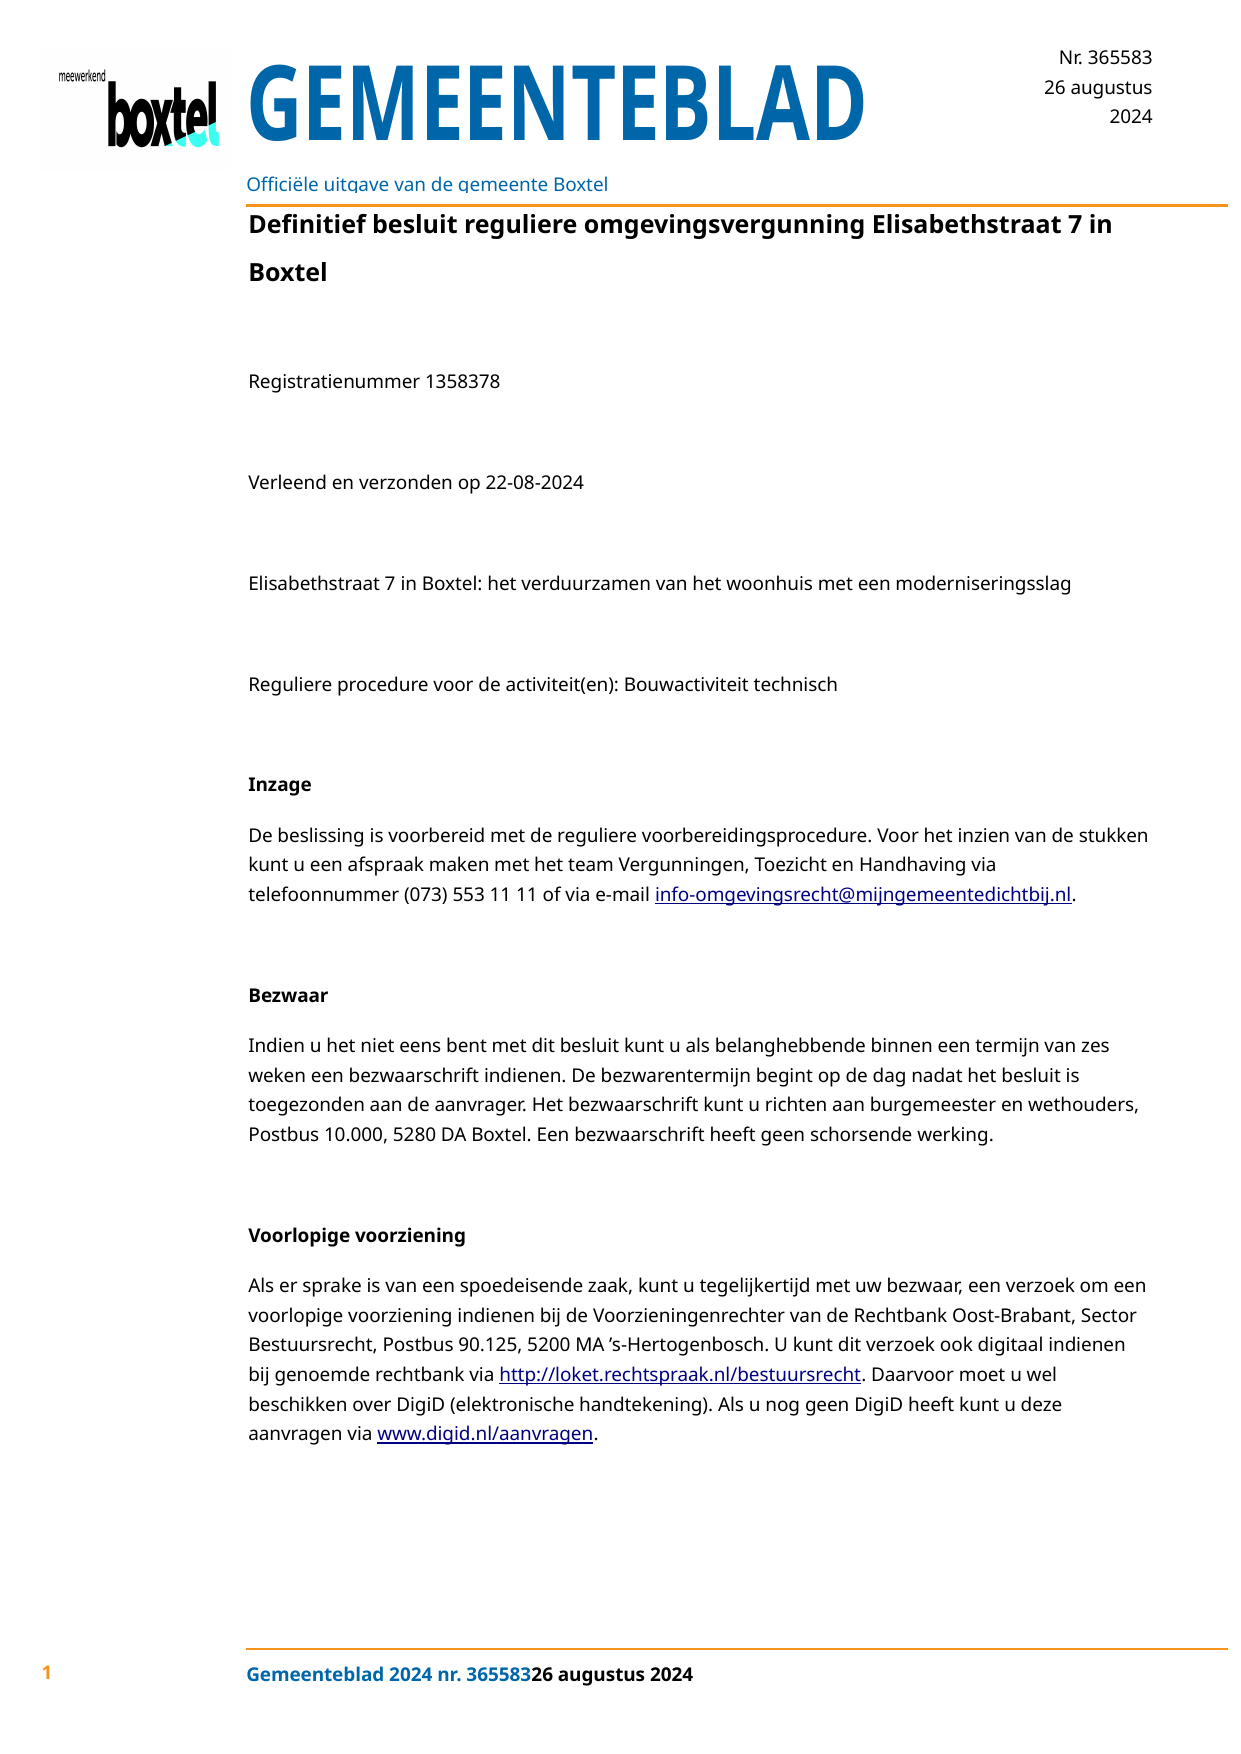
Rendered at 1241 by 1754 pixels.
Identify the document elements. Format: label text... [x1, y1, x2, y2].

text Verleend en verzonden op 22-08-2024 [248, 469, 1152, 495]
text Inzage [248, 772, 1152, 797]
text Bezwaar [248, 982, 1152, 1008]
text Indien u het niet eens bent met dit besluit kunt u als belanghebbende binnen een termijn van zes weken een bezwaarschrift indienen. De bezwarentermijn begint op de dag nadat het besluit is toegezonden aan de aanvrager. Het bezwaarschrift kunt u richten aan burgemeester en wethouders, Postbus 10.000, 5280 DA Boxtel. Een bezwaarschrift heeft geen schorsende werking. [248, 1032, 1152, 1147]
text Definitief besluit reguliere omgevingsvergunning Elisabethstraat 7 in Boxtel [248, 207, 1152, 288]
text Registratienummer 1358378 [248, 368, 1152, 394]
picture [41, 47, 231, 172]
text Elisabethstraat 7 in Boxtel: het verduurzamen van het woonhuis met een moderniseringsslag [248, 570, 1152, 596]
text Reguliere procedure voor de activiteit(en): Bouwactiviteit technisch [248, 671, 1152, 697]
text De beslissing is voorbereid met de reguliere voorbereidingsprocedure. Voor het inzien van de stukken kunt u een afspraak maken met het team Vergunningen, Toezicht en Handhaving via telefoonnummer (073) 553 11 11 of via e-mail info-omgevingsrecht@mijngemeentedichtbij.nl. [248, 822, 1152, 907]
text Voorlopige voorziening [248, 1222, 1152, 1248]
text Als er sprake is van een spoedeisende zaak, kunt u tegelijkertijd met uw bezwaar, een verzoek om een voorlopige voorziening indienen bij de Voorzieningenrechter van de Rechtbank Oost-Brabant, Sector Bestuursrecht, Postbus 90.125, 5200 MA ’s-Hertogenbosch. U kunt dit verzoek ook digitaal indienen bij genoemde rechtbank via http://loket.rechtspraak.nl/bestuursrecht. Daarvoor moet u wel beschikken over DigiD (elektronische handtekening). Als u nog geen DigiD heeft kunt u deze aanvragen via www.digid.nl/aanvragen. [248, 1272, 1152, 1446]
